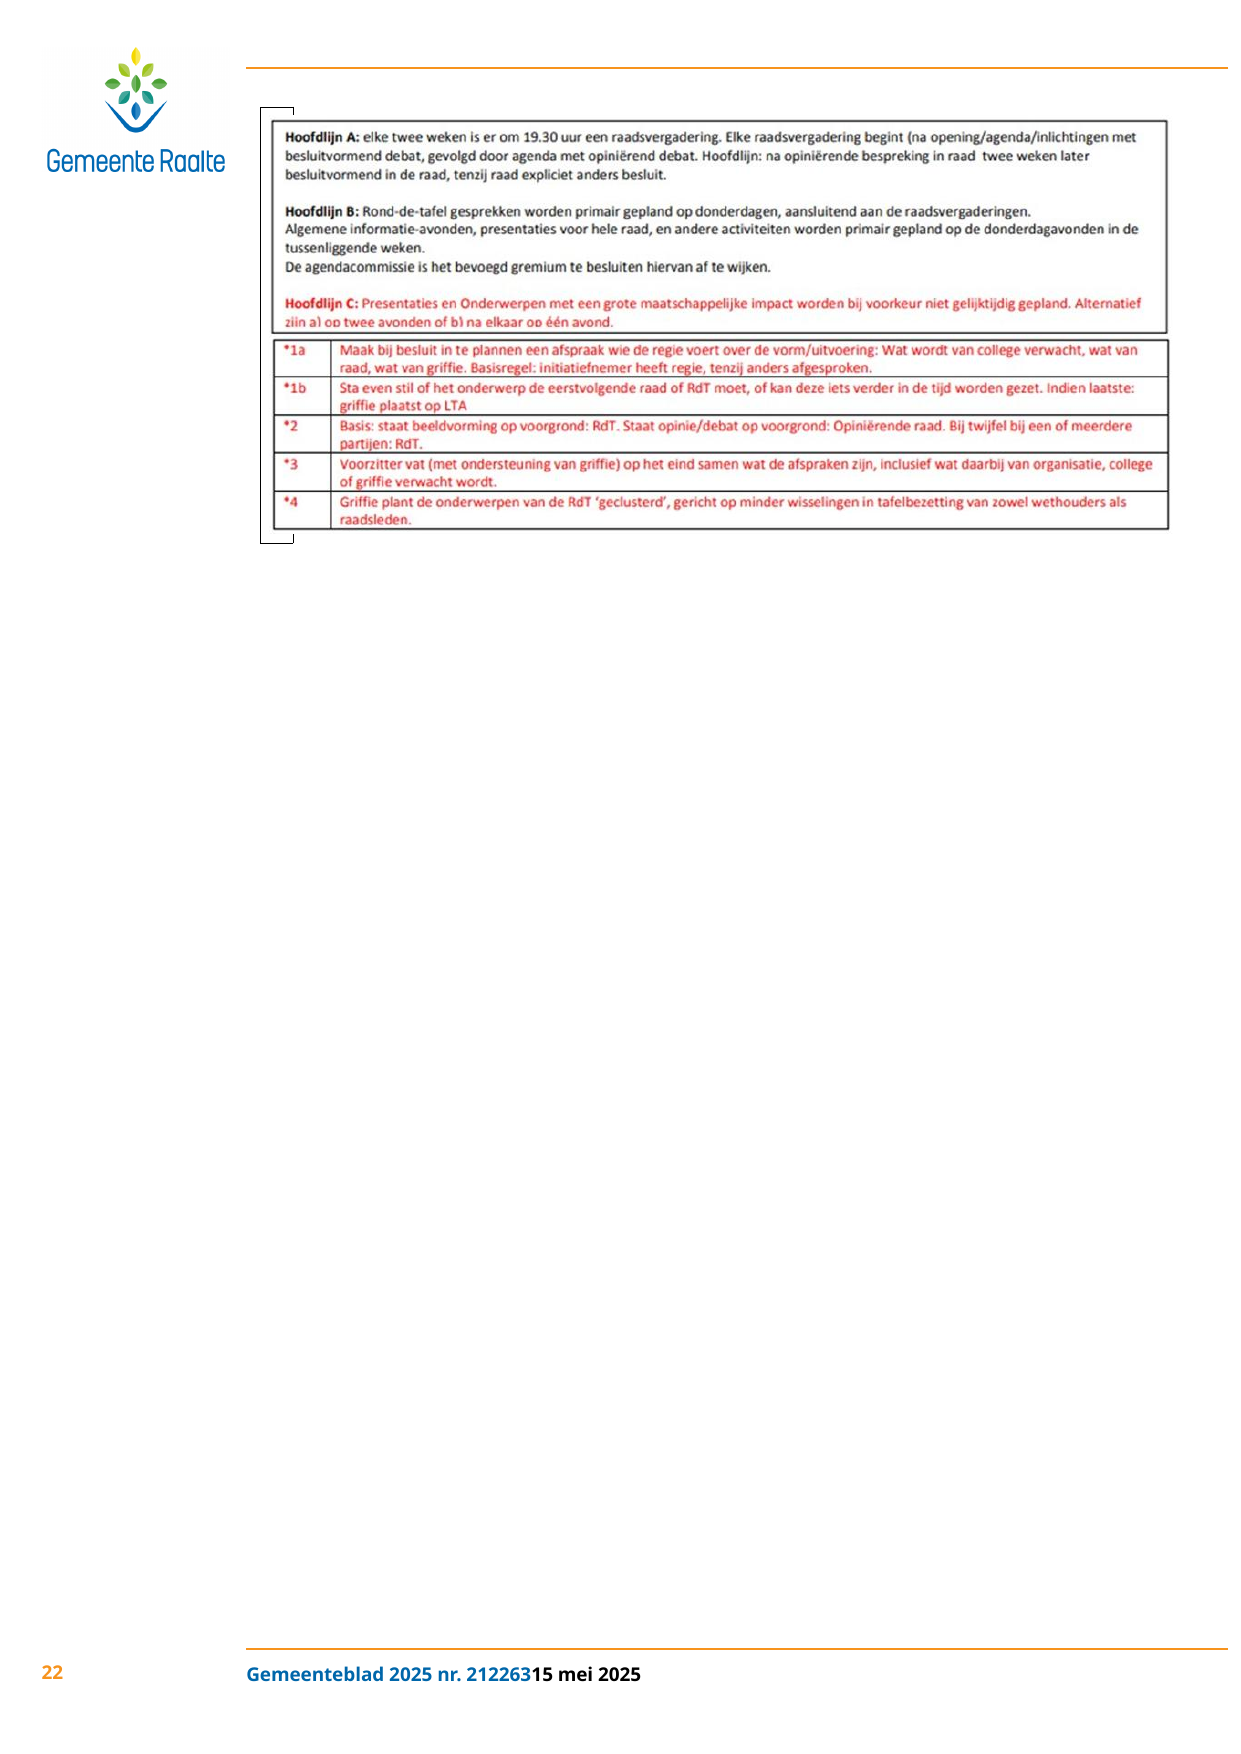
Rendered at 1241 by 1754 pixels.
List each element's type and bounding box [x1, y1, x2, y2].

picture [41, 47, 231, 172]
picture [268, 115, 1173, 534]
